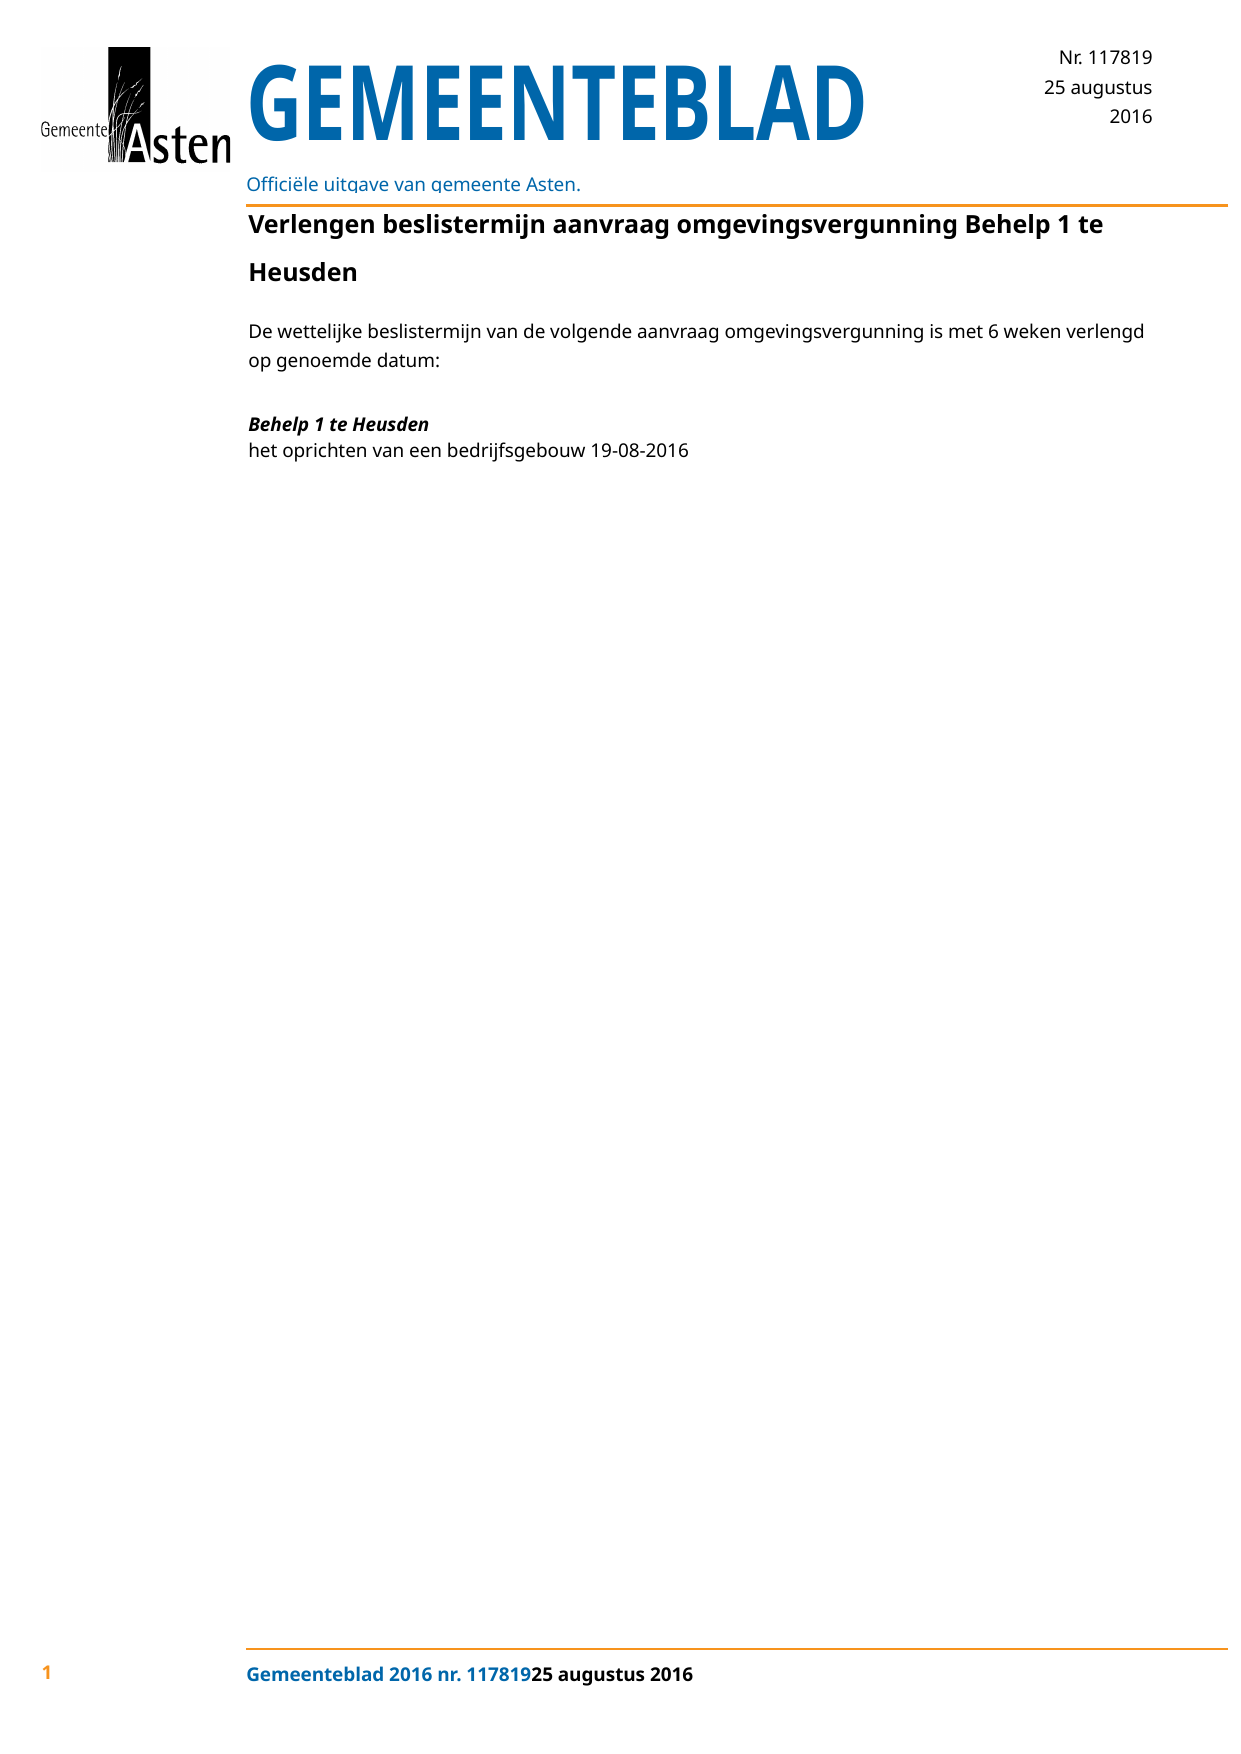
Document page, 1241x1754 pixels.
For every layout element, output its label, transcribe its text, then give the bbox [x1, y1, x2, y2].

text het oprichten van een bedrijfsgebouw 19-08-2016 [248, 437, 1152, 463]
text De wettelijke beslistermijn van de volgende aanvraag omgevingsvergunning is met 6 weken verlengd op genoemde datum: [248, 318, 1152, 373]
text Verlengen beslistermijn aanvraag omgevingsvergunning Behelp 1 te Heusden [248, 207, 1152, 288]
text Behelp 1 te Heusden [248, 411, 1152, 437]
picture [41, 47, 231, 172]
